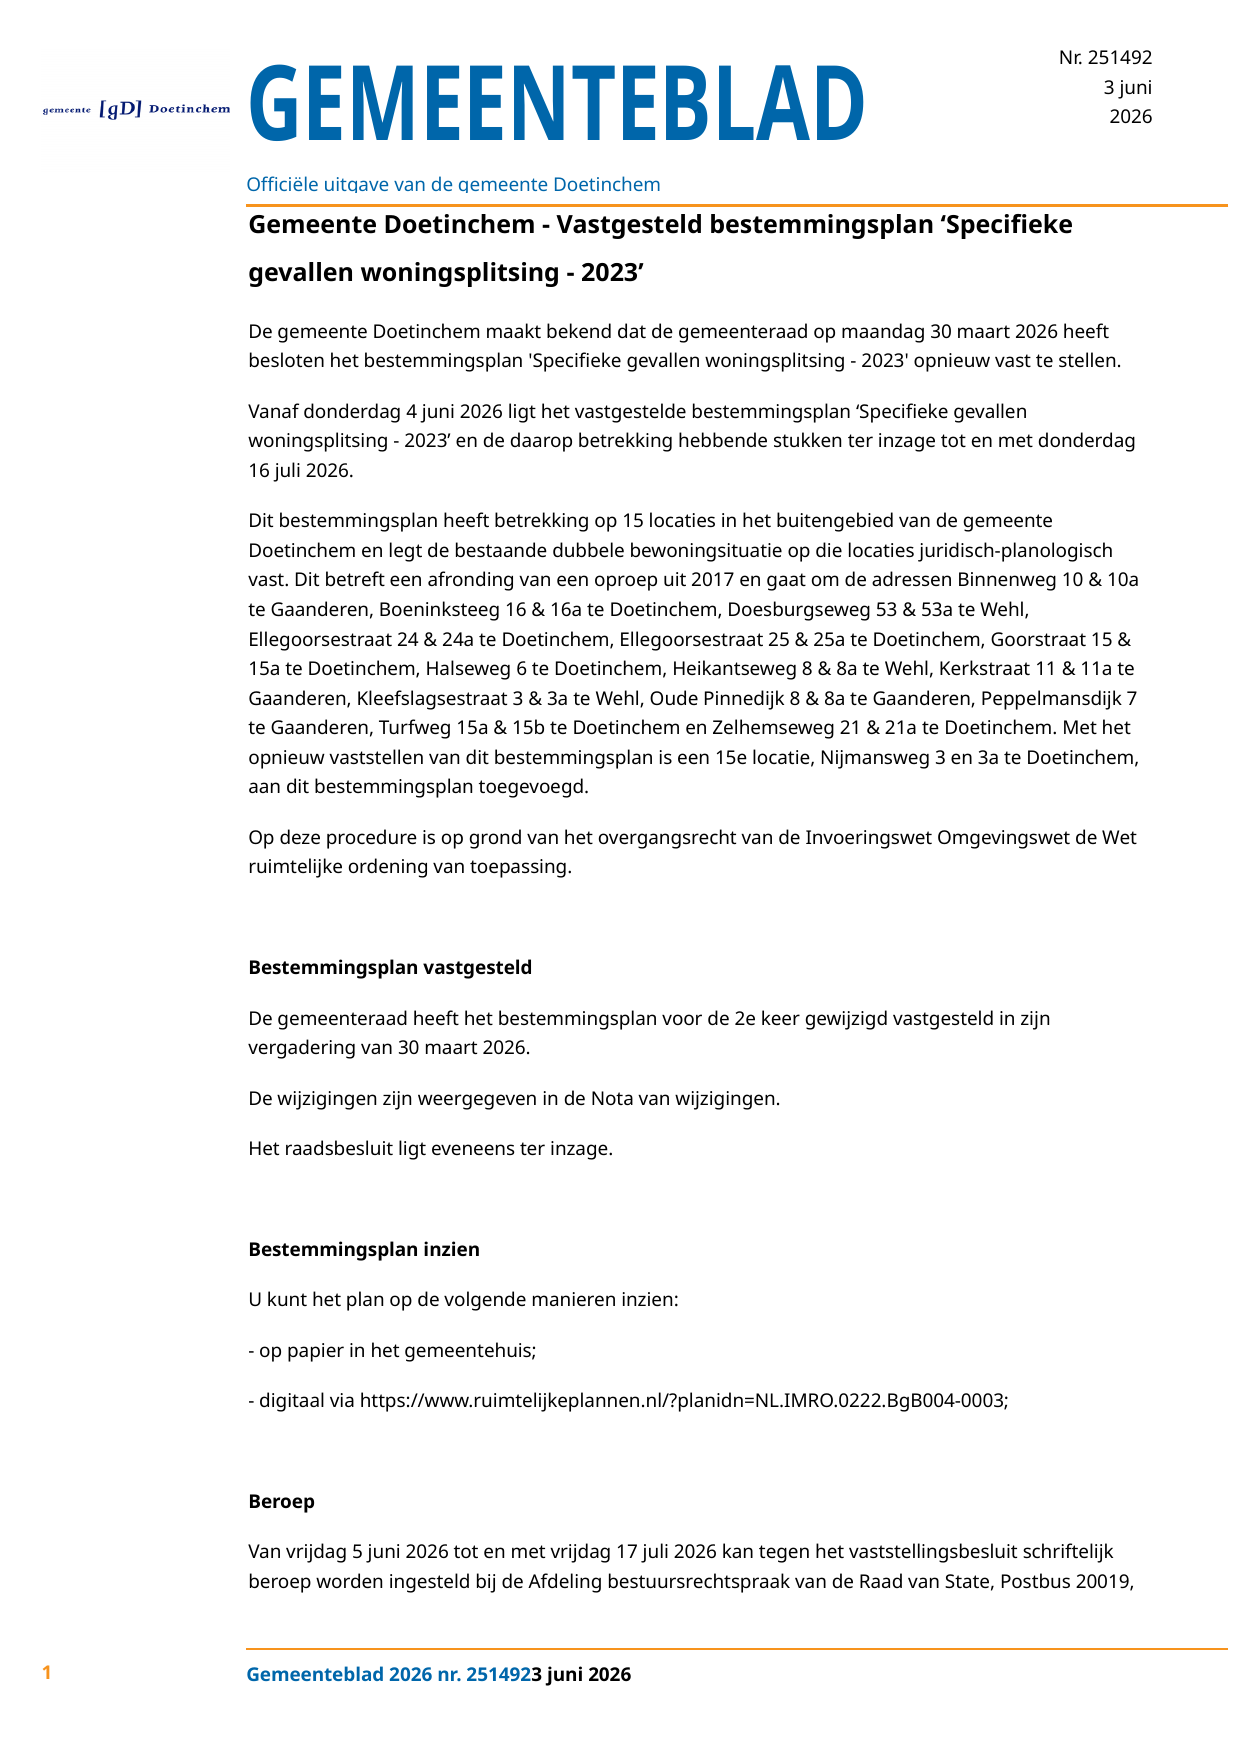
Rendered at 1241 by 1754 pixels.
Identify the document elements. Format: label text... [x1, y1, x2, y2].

text - digitaal via https://www.ruimtelijkeplannen.nl/?planidn=NL.IMRO.0222.BgB004-0003; [248, 1387, 1152, 1413]
text Het raadsbesluit ligt eveneens ter inzage. [248, 1135, 1152, 1161]
text Bestemmingsplan vastgesteld [248, 954, 1152, 980]
text Bestemmingsplan inzien [248, 1236, 1152, 1262]
text De wijzigingen zijn weergegeven in de Nota van wijzigingen. [248, 1085, 1152, 1111]
text De gemeente Doetinchem maakt bekend dat de gemeenteraad op maandag 30 maart 2026 heeft besloten het bestemmingsplan 'Specifieke gevallen woningsplitsing - 2023' opnieuw vast te stellen. [248, 318, 1152, 373]
picture [41, 47, 231, 172]
text Dit bestemmingsplan heeft betrekking op 15 locaties in het buitengebied van de gemeente Doetinchem en legt de bestaande dubbele bewoningsituatie op die locaties juridisch-planologisch vast. Dit betreft een afronding van een oproep uit 2017 en gaat om de adressen Binnenweg 10 & 10a te Gaanderen, Boeninksteeg 16 & 16a te Doetinchem, Doesburgseweg 53 & 53a te Wehl, Ellegoorsestraat 24 & 24a te Doetinchem, Ellegoorsestraat 25 & 25a te Doetinchem, Goorstraat 15 & 15a te Doetinchem, Halseweg 6 te Doetinchem, Heikantseweg 8 & 8a te Wehl, Kerkstraat 11 & 11a te Gaanderen, Kleefslagsestraat 3 & 3a te Wehl, Oude Pinnedijk 8 & 8a te Gaanderen, Peppelmansdijk 7 te Gaanderen, Turfweg 15a & 15b te Doetinchem en Zelhemseweg 21 & 21a te Doetinchem. Met het opnieuw vaststellen van dit bestemmingsplan is een 15e locatie, Nijmansweg 3 en 3a te Doetinchem, aan dit bestemmingsplan toegevoegd. [248, 507, 1152, 799]
text Op deze procedure is op grond van het overgangsrecht van de Invoeringswet Omgevingswet de Wet ruimtelijke ordening van toepassing. [248, 824, 1152, 879]
text - op papier in het gemeentehuis; [248, 1337, 1152, 1363]
text U kunt het plan op de volgende manieren inzien: [248, 1287, 1152, 1312]
text Gemeente Doetinchem - Vastgesteld bestemmingsplan ‘Specifieke gevallen woningsplitsing - 2023’ [248, 207, 1152, 288]
text De gemeenteraad heeft het bestemmingsplan voor de 2e keer gewijzigd vastgesteld in zijn vergadering van 30 maart 2026. [248, 1005, 1152, 1060]
text Vanaf donderdag 4 juni 2026 ligt het vastgestelde bestemmingsplan ‘Specifieke gevallen woningsplitsing - 2023’ en de daarop betrekking hebbende stukken ter inzage tot en met donderdag 16 juli 2026. [248, 398, 1152, 483]
text Beroep [248, 1488, 1152, 1514]
text Van vrijdag 5 juni 2026 tot en met vrijdag 17 juli 2026 kan tegen het vaststellingsbesluit schriftelijk beroep worden ingesteld bij de Afdeling bestuursrechtspraak van de Raad van State, Postbus 20019, [248, 1539, 1152, 1594]
